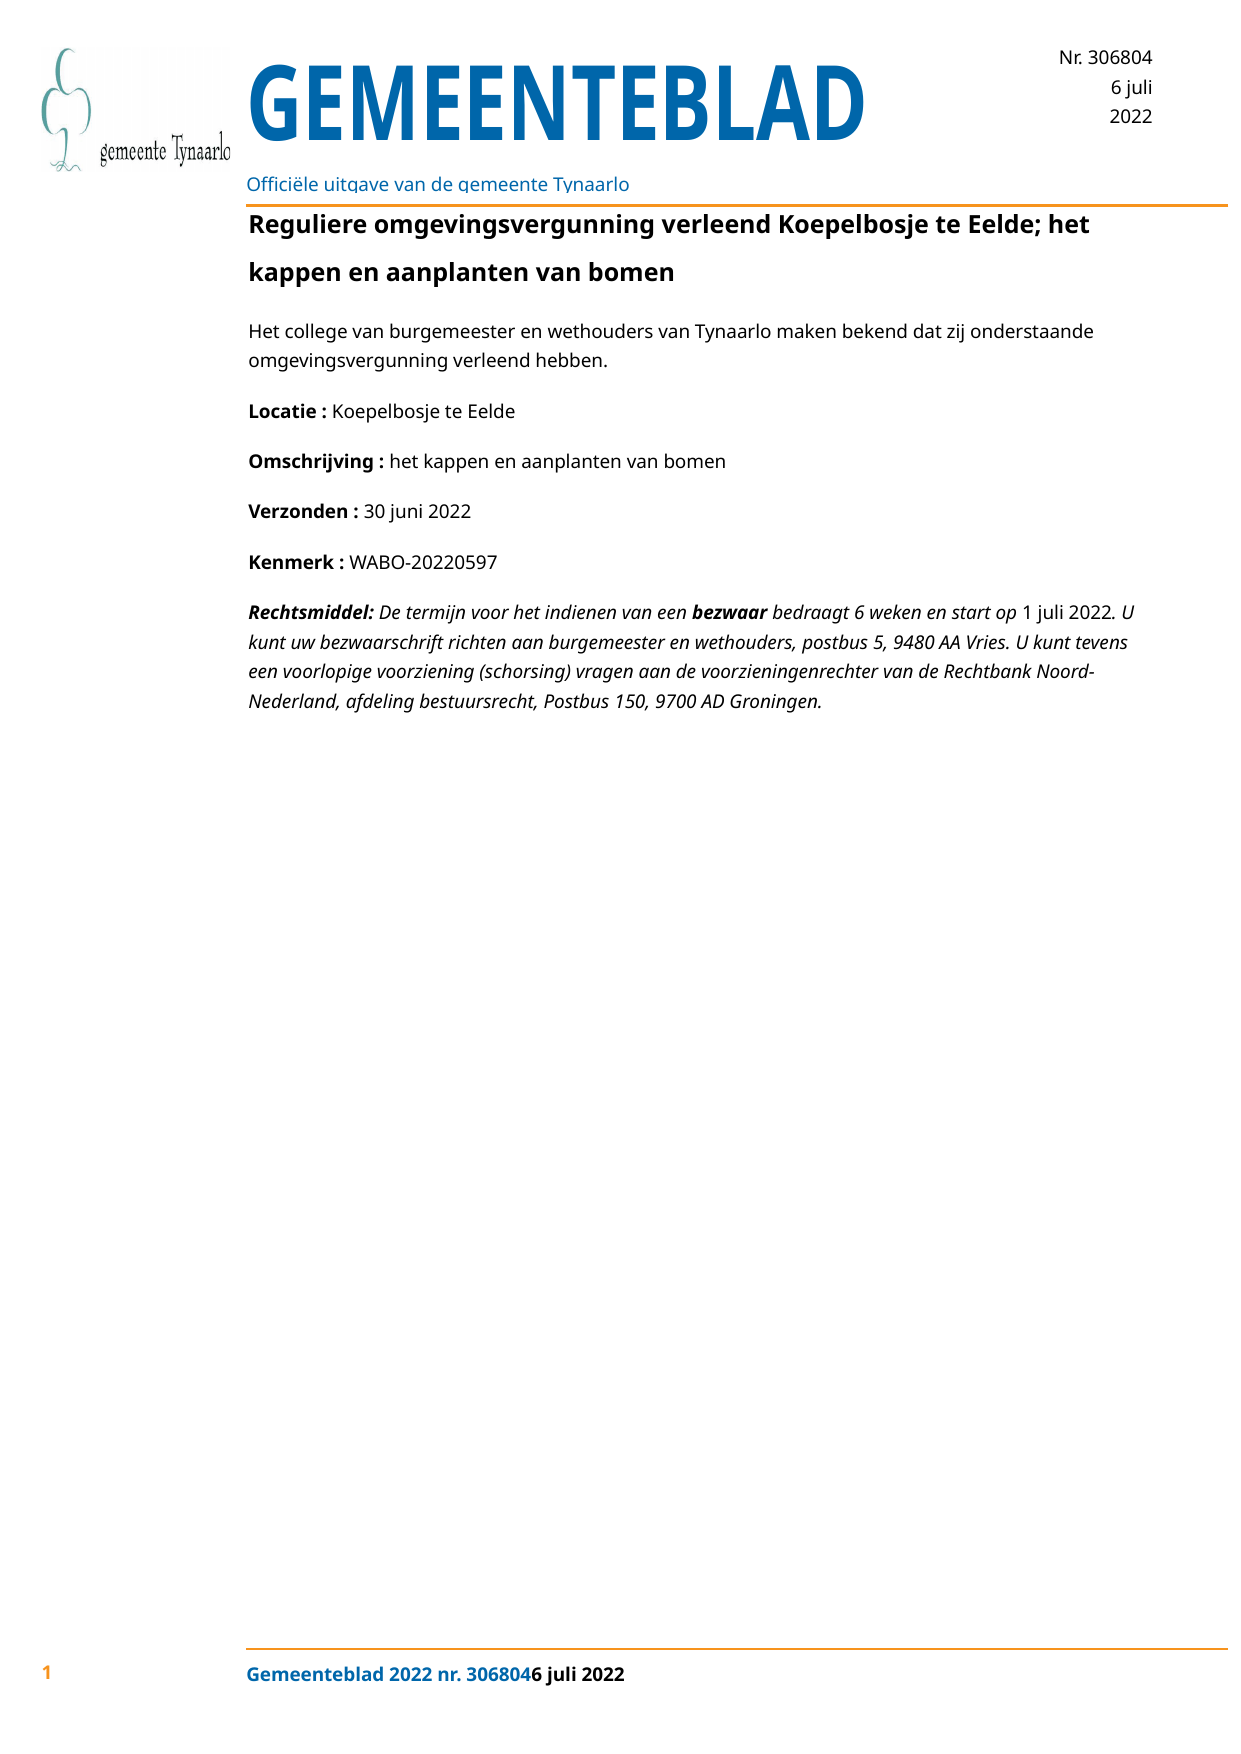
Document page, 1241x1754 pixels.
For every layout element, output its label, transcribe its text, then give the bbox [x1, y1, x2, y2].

text Verzonden : 30 juni 2022 [248, 499, 1152, 524]
picture [41, 47, 231, 172]
text Omschrijving : het kappen en aanplanten van bomen [248, 448, 1152, 474]
text Rechtsmiddel: De termijn voor het indienen van een bezwaar bedraagt 6 weken en start op 1 juli 2022. U kunt uw bezwaarschrift richten aan burgemeester en wethouders, postbus 5, 9480 AA Vries. U kunt tevens een voorlopige voorziening (schorsing) vragen aan de voorzieningenrechter van de Rechtbank Noord-Nederland, afdeling bestuursrecht, Postbus 150, 9700 AD Groningen. [248, 599, 1152, 714]
text Kenmerk : WABO-20220597 [248, 549, 1152, 575]
text Reguliere omgevingsvergunning verleend Koepelbosje te Eelde; het kappen en aanplanten van bomen [248, 207, 1152, 288]
text Locatie : Koepelbosje te Eelde [248, 398, 1152, 424]
text Het college van burgemeester en wethouders van Tynaarlo maken bekend dat zij onderstaande omgevingsvergunning verleend hebben. [248, 318, 1152, 373]
